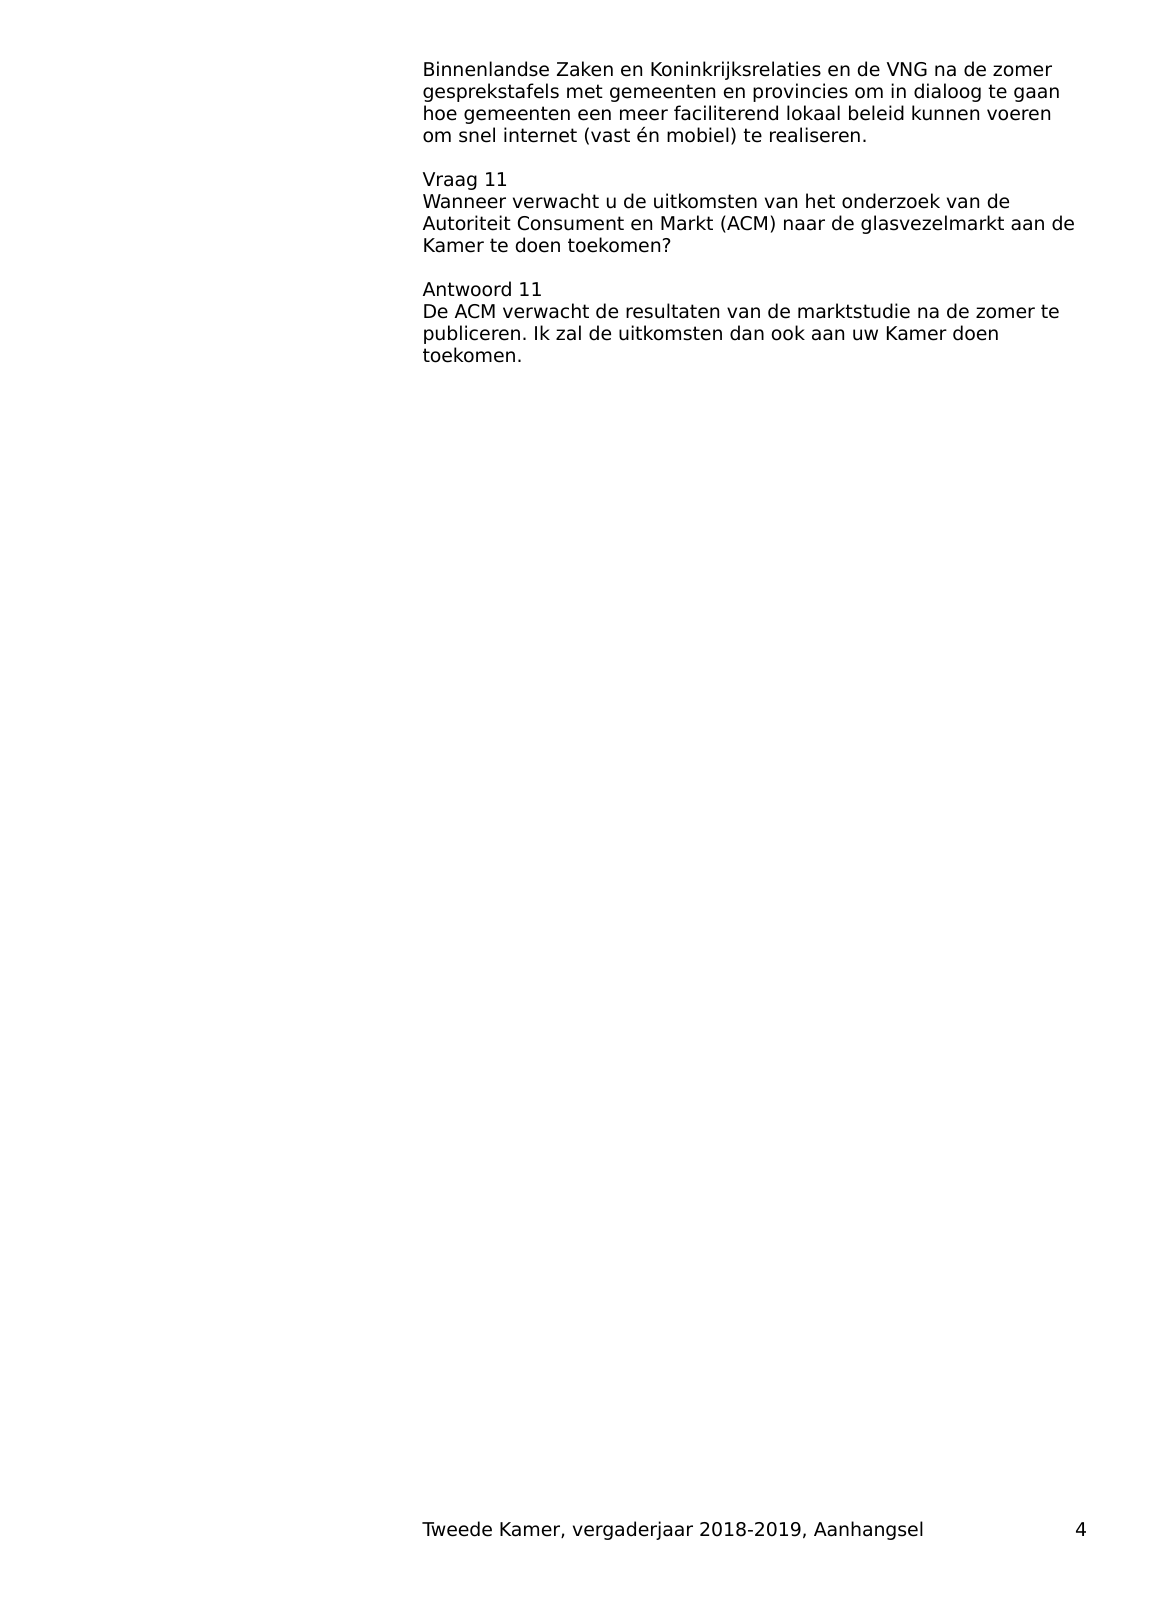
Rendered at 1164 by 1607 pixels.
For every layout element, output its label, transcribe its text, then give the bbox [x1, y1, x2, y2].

text Binnenlandse Zaken en Koninkrijksrelaties en de VNG na de zomer gesprekstafels met gemeenten en provincies om in dialoog te gaan hoe gemeenten een meer faciliterend lokaal beleid kunnen voeren om snel internet (vast én mobiel) te realiseren. [422, 59, 1087, 147]
text Antwoord 11 [422, 279, 1087, 301]
text De ACM verwacht de resultaten van de marktstudie na de zomer te publiceren. Ik zal de uitkomsten dan ook aan uw Kamer doen toekomen. [422, 301, 1087, 367]
text Vraag 11 [422, 169, 1087, 191]
text Wanneer verwacht u de uitkomsten van het onderzoek van de Autoriteit Consument en Markt (ACM) naar de glasvezelmarkt aan de Kamer te doen toekomen? [422, 191, 1087, 257]
